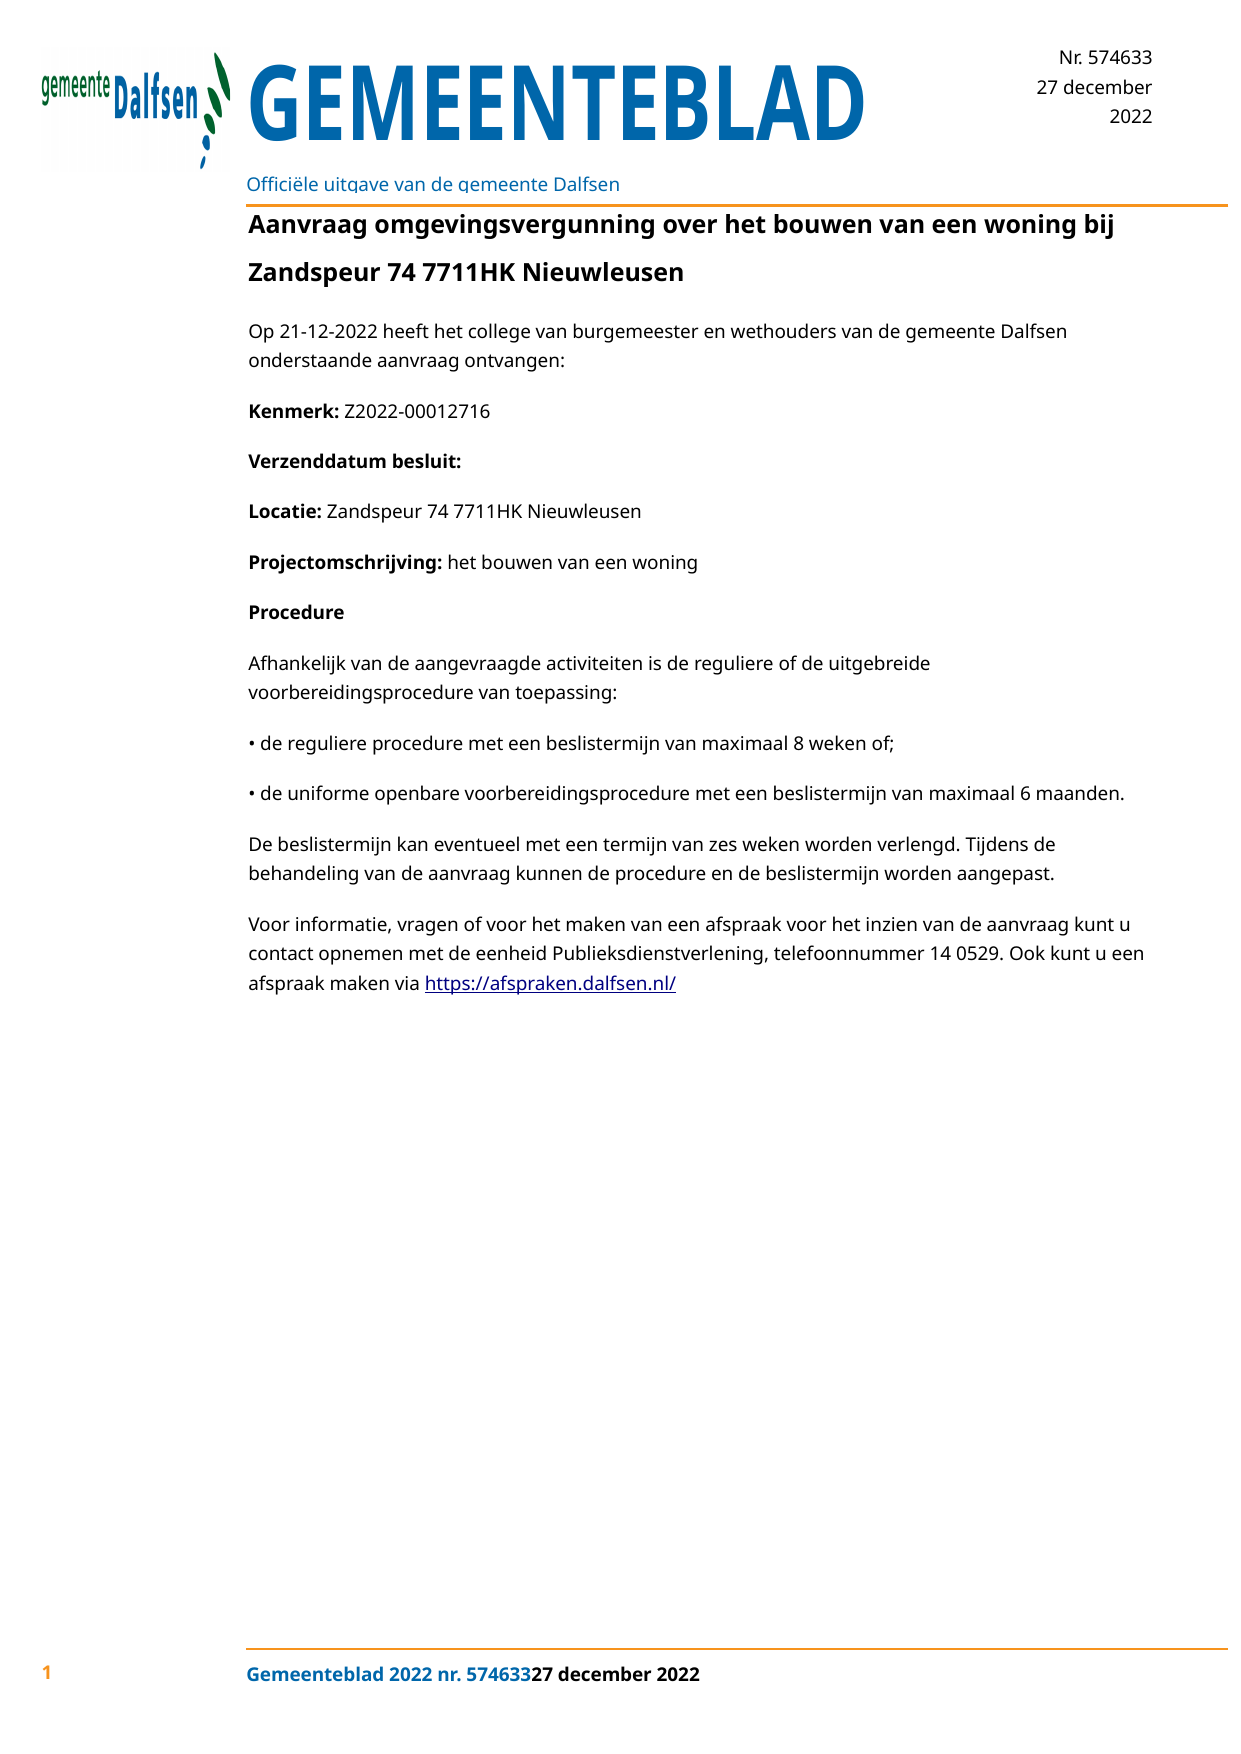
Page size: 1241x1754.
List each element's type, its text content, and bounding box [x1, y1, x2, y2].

text Projectomschrijving: het bouwen van een woning [248, 549, 1152, 575]
text Afhankelijk van de aangevraagde activiteiten is de reguliere of de uitgebreide voorbereidingsprocedure van toepassing: [248, 650, 1152, 705]
text De beslistermijn kan eventueel met een termijn van zes weken worden verlengd. Tijdens de behandeling van de aanvraag kunnen de procedure en de beslistermijn worden aangepast. [248, 831, 1152, 886]
text Aanvraag omgevingsvergunning over het bouwen van een woning bij Zandspeur 74 7711HK Nieuwleusen [248, 207, 1152, 288]
text Locatie: Zandspeur 74 7711HK Nieuwleusen [248, 499, 1152, 524]
picture [41, 47, 231, 172]
text • de reguliere procedure met een beslistermijn van maximaal 8 weken of; [248, 730, 1152, 756]
text Procedure [248, 599, 1152, 625]
text Voor informatie, vragen of voor het maken van een afspraak voor het inzien van de aanvraag kunt u contact opnemen met de eenheid Publieksdienstverlening, telefoonnummer 14 0529. Ook kunt u een afspraak maken via https://afspraken.dalfsen.nl/ [248, 911, 1152, 996]
text Kenmerk: Z2022-00012716 [248, 398, 1152, 424]
text Op 21-12-2022 heeft het college van burgemeester en wethouders van de gemeente Dalfsen onderstaande aanvraag ontvangen: [248, 318, 1152, 373]
text • de uniforme openbare voorbereidingsprocedure met een beslistermijn van maximaal 6 maanden. [248, 780, 1152, 806]
text Verzenddatum besluit: [248, 448, 1152, 474]
